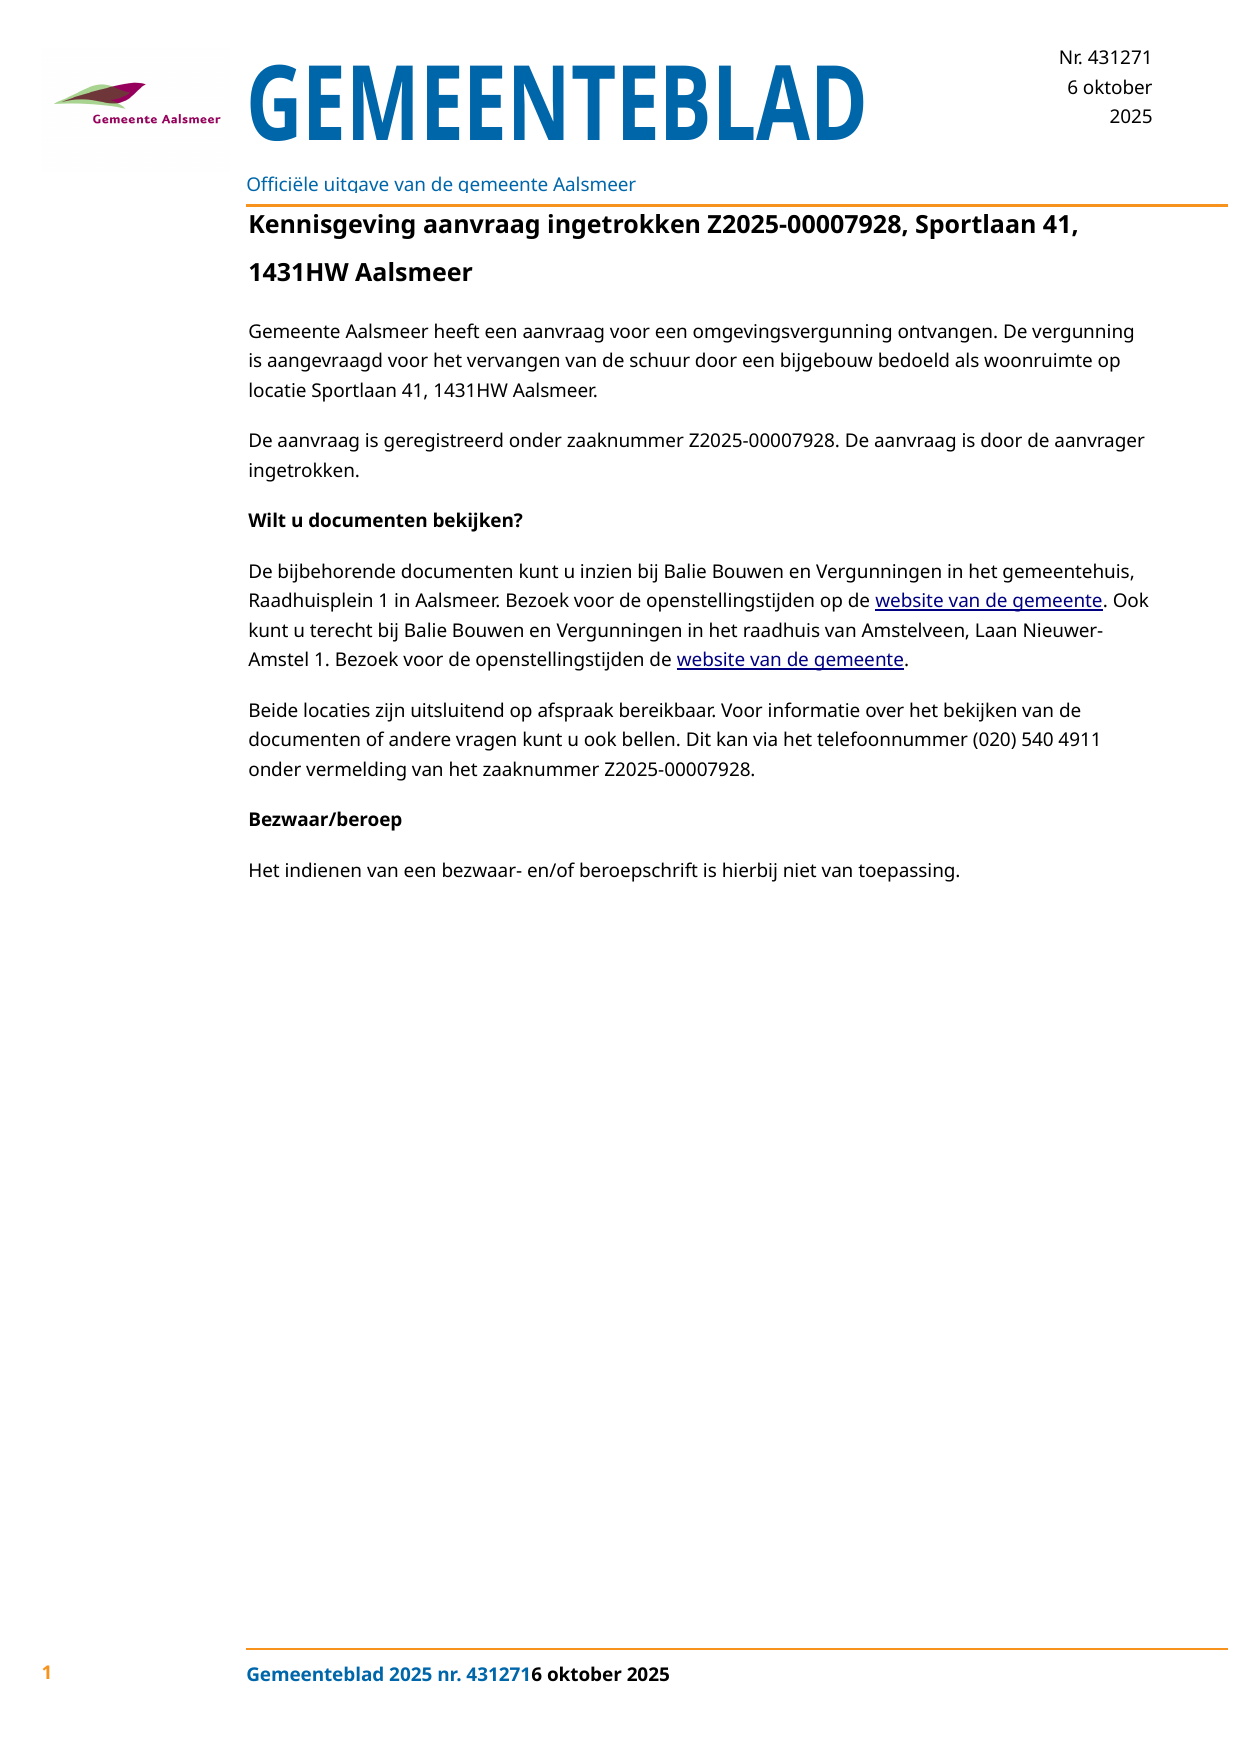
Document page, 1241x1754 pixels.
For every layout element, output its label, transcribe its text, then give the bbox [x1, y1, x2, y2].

text Bezwaar/beroep [248, 807, 1152, 832]
text Kennisgeving aanvraag ingetrokken Z2025-00007928, Sportlaan 41, 1431HW Aalsmeer [248, 207, 1152, 288]
picture [41, 47, 231, 172]
text Het indienen van een bezwaar- en/of beroepschrift is hierbij niet van toepassing. [248, 857, 1152, 883]
text Gemeente Aalsmeer heeft een aanvraag voor een omgevingsvergunning ontvangen. De vergunning is aangevraagd voor het vervangen van de schuur door een bijgebouw bedoeld als woonruimte op locatie Sportlaan 41, 1431HW Aalsmeer. [248, 318, 1152, 403]
text De aanvraag is geregistreerd onder zaaknummer Z2025-00007928. De aanvraag is door de aanvrager ingetrokken. [248, 427, 1152, 483]
text De bijbehorende documenten kunt u inzien bij Balie Bouwen en Vergunningen in het gemeentehuis, Raadhuisplein 1 in Aalsmeer. Bezoek voor de openstellingstijden op de website van de gemeente. Ook kunt u terecht bij Balie Bouwen en Vergunningen in het raadhuis van Amstelveen, Laan Nieuwer-Amstel 1. Bezoek voor de openstellingstijden de website van de gemeente. [248, 558, 1152, 672]
text Wilt u documenten bekijken? [248, 507, 1152, 533]
text Beide locaties zijn uitsluitend op afspraak bereikbaar. Voor informatie over het bekijken van de documenten of andere vragen kunt u ook bellen. Dit kan via het telefoonnummer (020) 540 4911 onder vermelding van het zaaknummer Z2025-00007928. [248, 697, 1152, 782]
